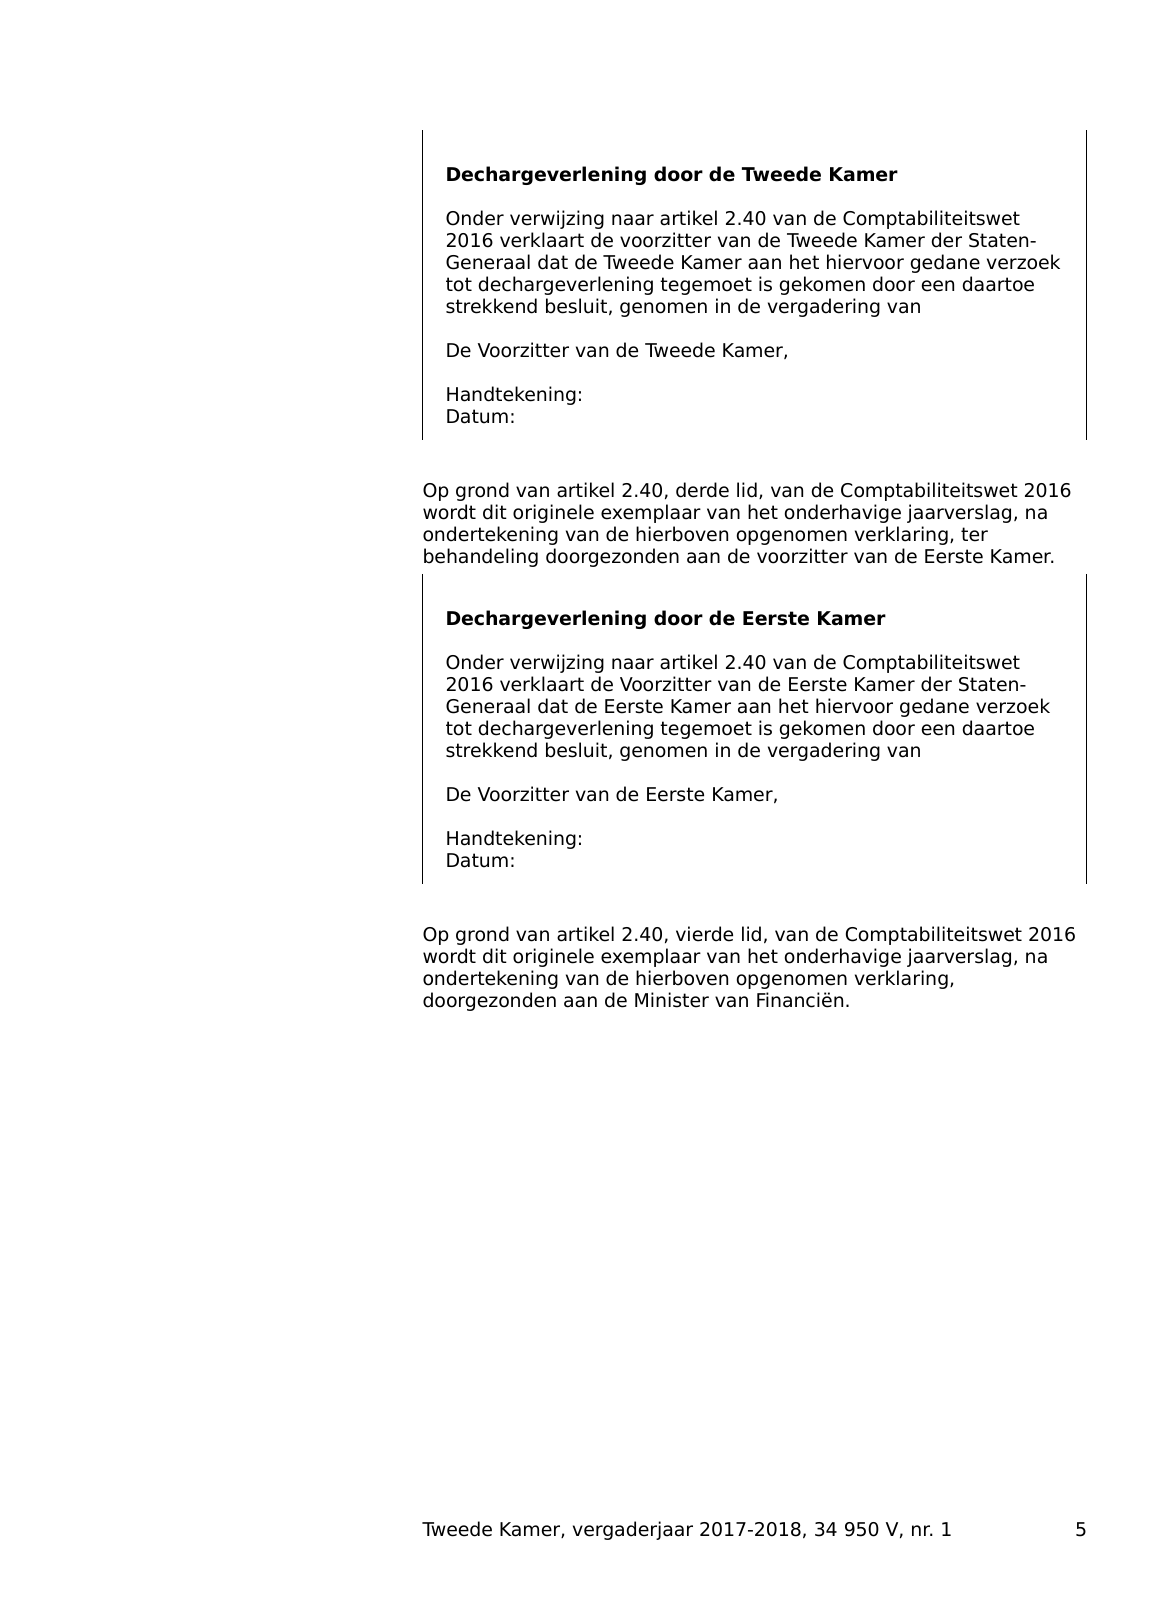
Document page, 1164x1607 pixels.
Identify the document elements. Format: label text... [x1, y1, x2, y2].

text Op grond van artikel 2.40, derde lid, van de Comptabiliteitswet 2016 wordt dit originele exemplaar van het onderhavige jaarverslag, na ondertekening van de hierboven opgenomen verklaring, ter behandeling doorgezonden aan de voorzitter van de Eerste Kamer. [422, 480, 1087, 568]
text Op grond van artikel 2.40, vierde lid, van de Comptabiliteitswet 2016 wordt dit originele exemplaar van het onderhavige jaarverslag, na ondertekening van de hierboven opgenomen verklaring, doorgezonden aan de Minister van Financiën. [422, 924, 1087, 1012]
table_header Dechargeverlening door de Eerste Kamer Onder verwijzing naar artikel 2.40 van de Comptabiliteitswet 2016 verklaart de Voorzitter van de Eerste Kamer der Staten-Generaal dat de Eerste Kamer aan het hiervoor gedane verzoek tot dechargeverlening tegemoet is gekomen door een daartoe strekkend besluit, genomen in de vergadering van De Voorzitter van de Eerste Kamer, Handtekening: Datum: [423, 574, 1086, 884]
table_header Dechargeverlening door de Tweede Kamer Onder verwijzing naar artikel 2.40 van de Comptabiliteitswet 2016 verklaart de voorzitter van de Tweede Kamer der Staten-Generaal dat de Tweede Kamer aan het hiervoor gedane verzoek tot dechargeverlening tegemoet is gekomen door een daartoe strekkend besluit, genomen in de vergadering van De Voorzitter van de Tweede Kamer, Handtekening: Datum: [423, 130, 1086, 440]
